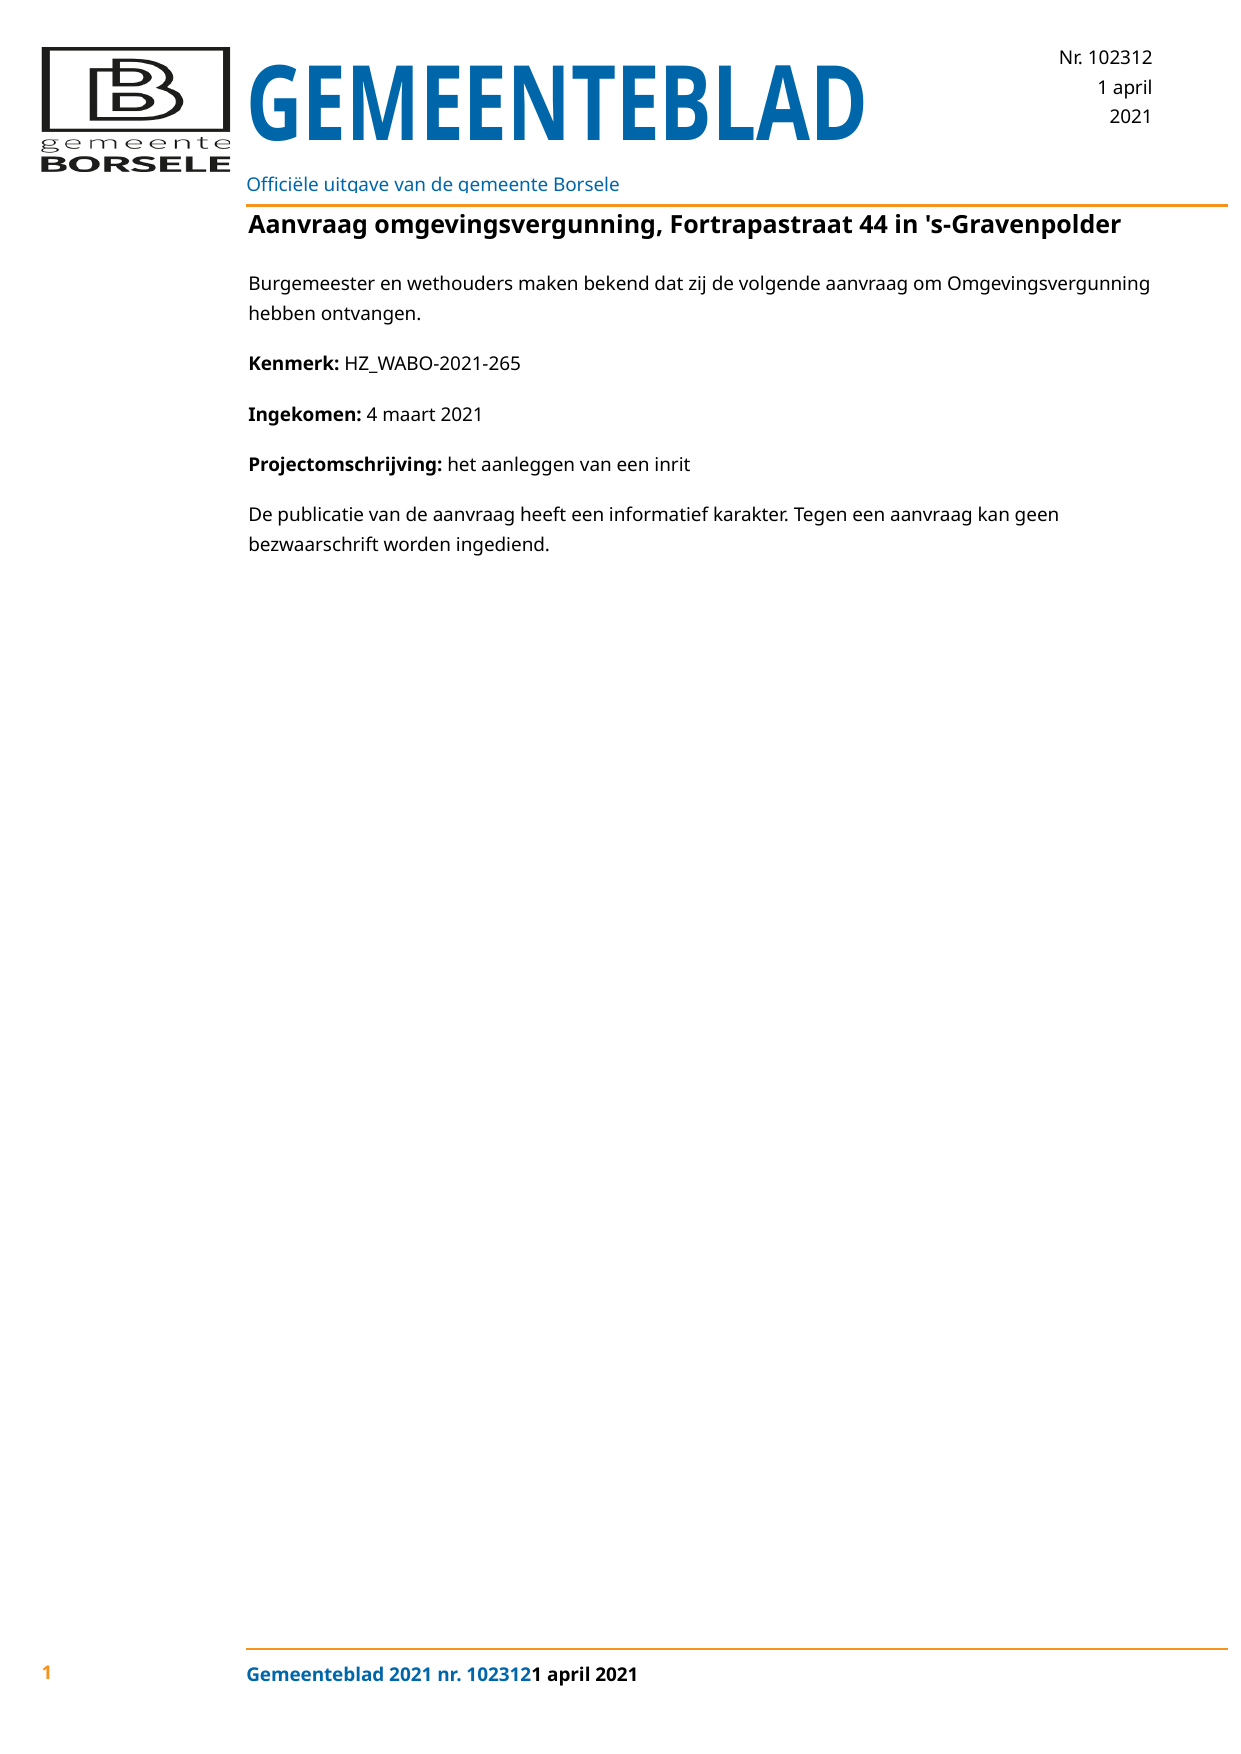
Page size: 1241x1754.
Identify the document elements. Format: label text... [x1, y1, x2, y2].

text Aanvraag omgevingsvergunning, Fortrapastraat 44 in 's-Gravenpolder [248, 207, 1152, 241]
picture [41, 47, 231, 172]
text Kenmerk: HZ_WABO-2021-265 [248, 350, 1152, 376]
text Ingekomen: 4 maart 2021 [248, 401, 1152, 426]
text De publicatie van de aanvraag heeft een informatief karakter. Tegen een aanvraag kan geen bezwaarschrift worden ingediend. [248, 502, 1152, 557]
text Burgemeester en wethouders maken bekend dat zij de volgende aanvraag om Omgevingsvergunning hebben ontvangen. [248, 270, 1152, 326]
text Projectomschrijving: het aanleggen van een inrit [248, 451, 1152, 477]
